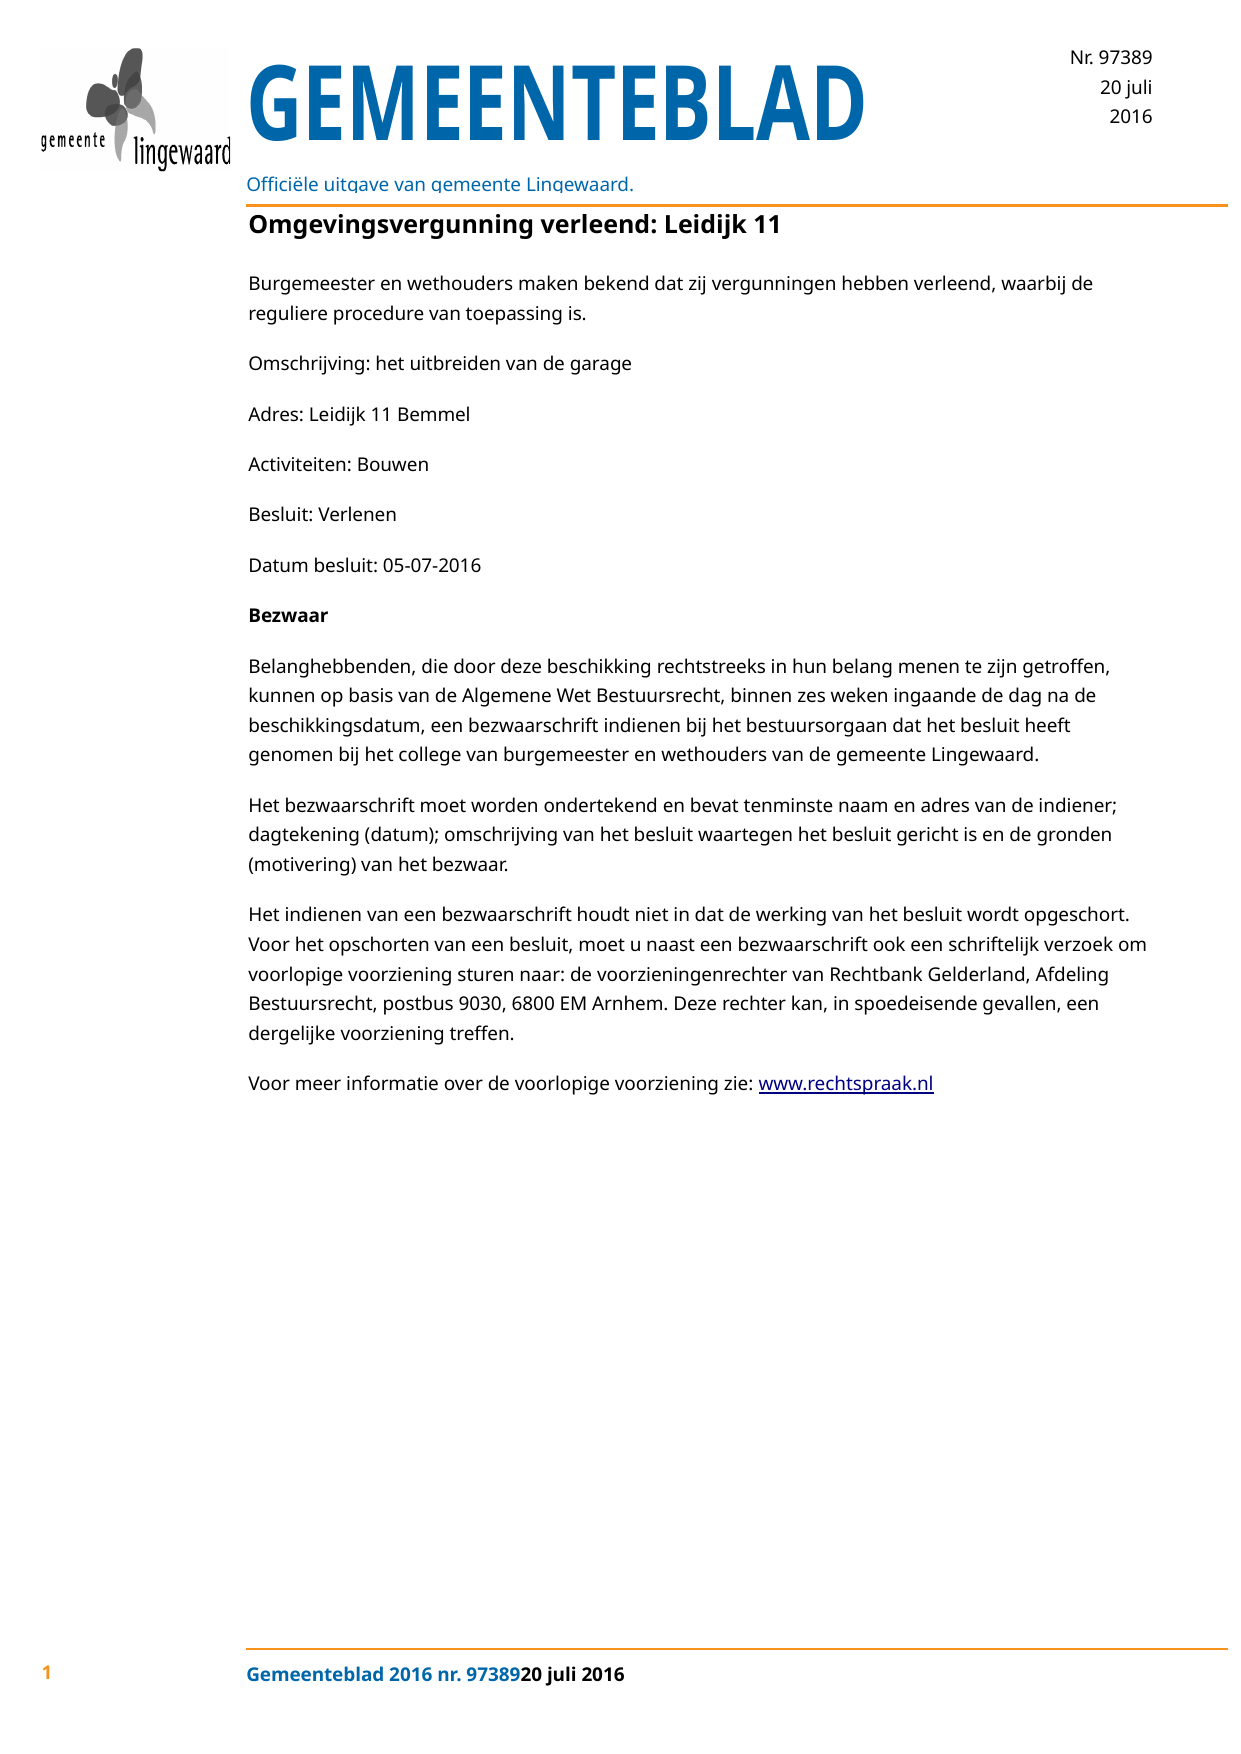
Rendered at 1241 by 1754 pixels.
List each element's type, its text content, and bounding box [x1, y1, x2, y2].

text Belanghebbenden, die door deze beschikking rechtstreeks in hun belang menen te zijn getroffen, kunnen op basis van de Algemene Wet Bestuursrecht, binnen zes weken ingaande de dag na de beschikkingsdatum, een bezwaarschrift indienen bij het bestuursorgaan dat het besluit heeft genomen bij het college van burgemeester en wethouders van de gemeente Lingewaard. [248, 653, 1152, 767]
text Datum besluit: 05-07-2016 [248, 552, 1152, 578]
text Bezwaar [248, 602, 1152, 628]
text Activiteiten: Bouwen [248, 451, 1152, 477]
text Besluit: Verlenen [248, 502, 1152, 527]
text Burgemeester en wethouders maken bekend dat zij vergunningen hebben verleend, waarbij de reguliere procedure van toepassing is. [248, 270, 1152, 326]
text Voor meer informatie over de voorlopige voorziening zie: www.rechtspraak.nl [248, 1070, 1152, 1096]
picture [41, 47, 231, 172]
text Het bezwaarschrift moet worden ondertekend en bevat tenminste naam en adres van de indiener; dagtekening (datum); omschrijving van het besluit waartegen het besluit gericht is en de gronden (motivering) van het bezwaar. [248, 792, 1152, 877]
text Omgevingsvergunning verleend: Leidijk 11 [248, 207, 1152, 241]
text Het indienen van een bezwaarschrift houdt niet in dat de werking van het besluit wordt opgeschort. Voor het opschorten van een besluit, moet u naast een bezwaarschrift ook een schriftelijk verzoek om voorlopige voorziening sturen naar: de voorzieningenrechter van Rechtbank Gelderland, Afdeling Bestuursrecht, postbus 9030, 6800 EM Arnhem. Deze rechter kan, in spoedeisende gevallen, een dergelijke voorziening treffen. [248, 902, 1152, 1046]
text Adres: Leidijk 11 Bemmel [248, 401, 1152, 426]
text Omschrijving: het uitbreiden van de garage [248, 350, 1152, 376]
